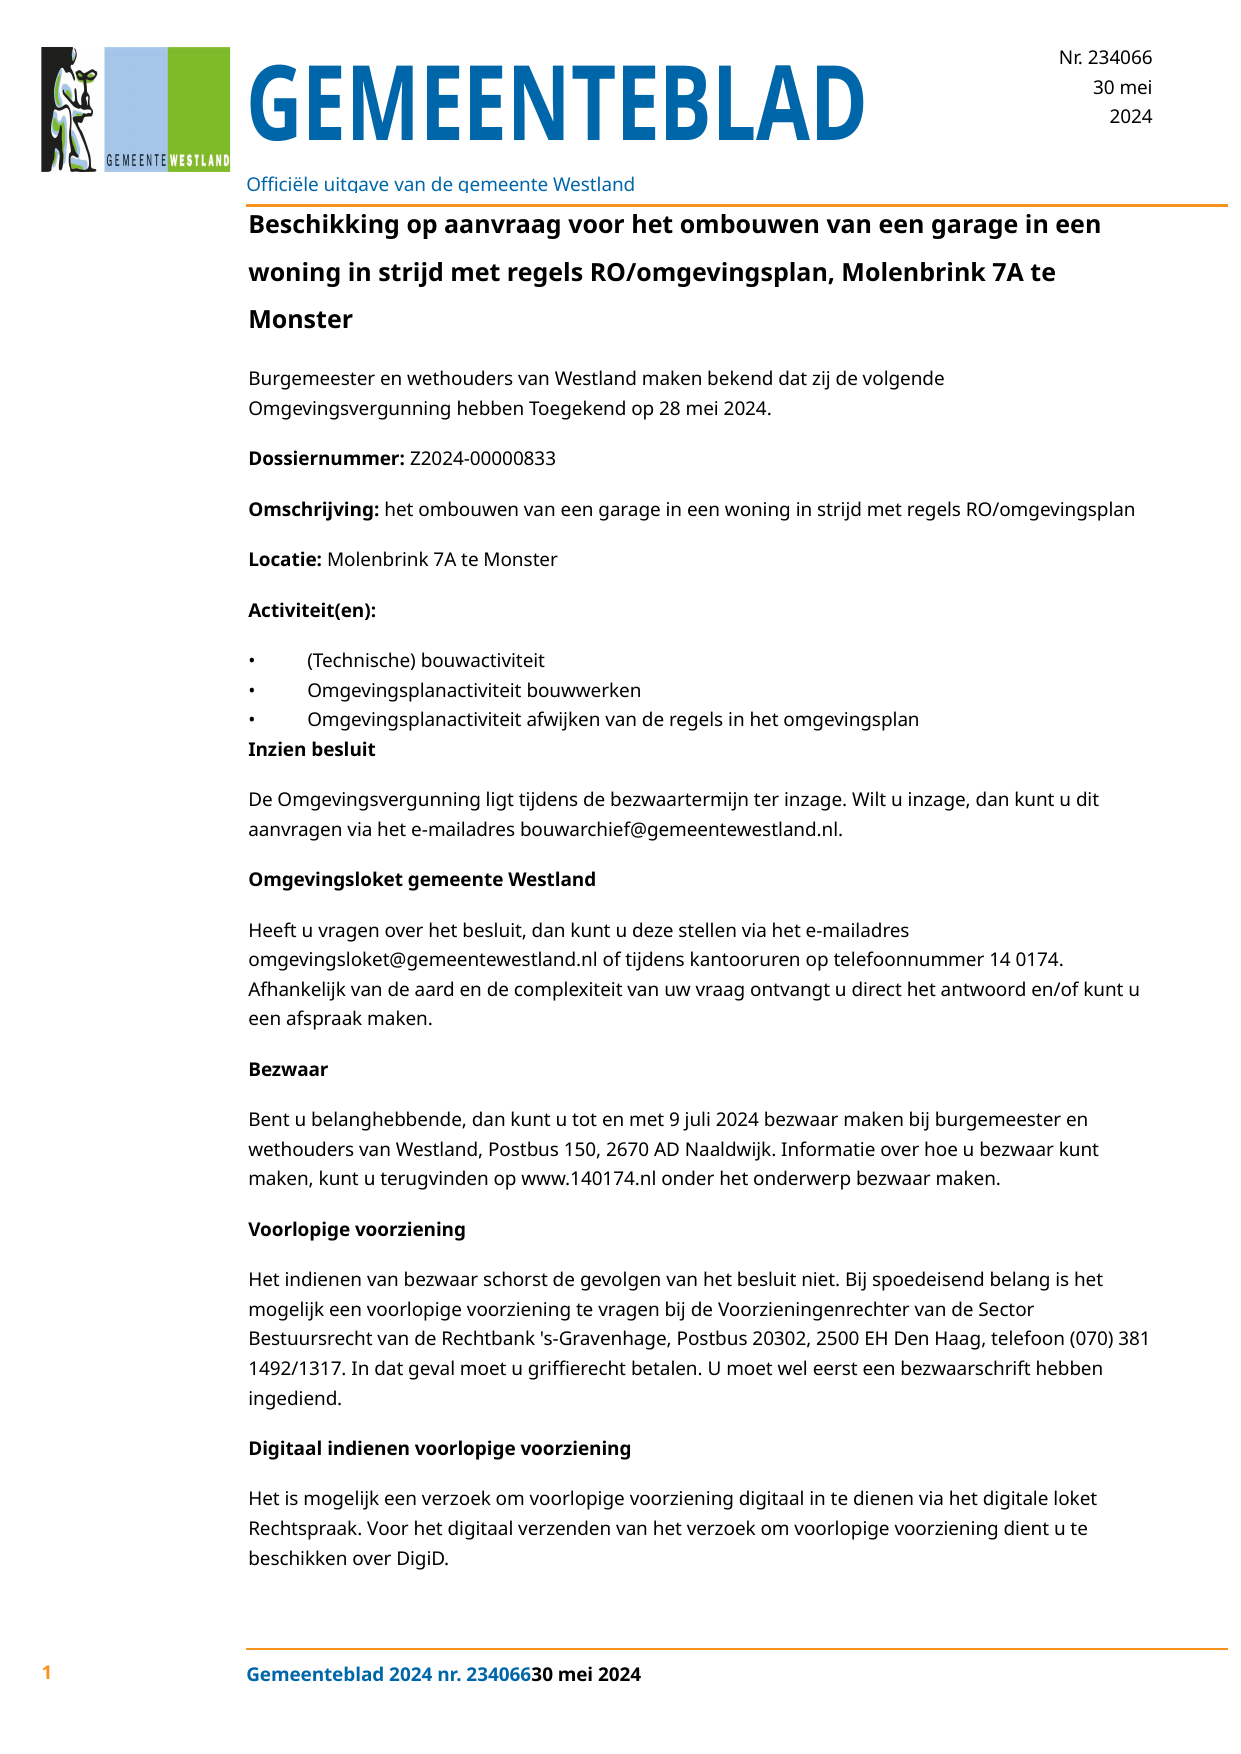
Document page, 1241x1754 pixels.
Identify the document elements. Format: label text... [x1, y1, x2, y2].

list Omgevingsplanactiviteit bouwwerken [248, 677, 1152, 702]
text Bezwaar [248, 1056, 1152, 1082]
list (Technische) bouwactiviteit [248, 647, 1152, 673]
text Bent u belanghebbende, dan kunt u tot en met 9 juli 2024 bezwaar maken bij burgemeester en wethouders van Westland, Postbus 150, 2670 AD Naaldwijk. Informatie over hoe u bezwaar kunt maken, kunt u terugvinden op www.140174.nl onder het onderwerp bezwaar maken. [248, 1106, 1152, 1191]
text Voorlopige voorziening [248, 1216, 1152, 1242]
text Het is mogelijk een verzoek om voorlopige voorziening digitaal in te dienen via het digitale loket Rechtspraak. Voor het digitaal verzenden van het verzoek om voorlopige voorziening dient u te beschikken over DigiD. [248, 1486, 1152, 1570]
list Omgevingsplanactiviteit afwijken van de regels in het omgevingsplan [248, 706, 1152, 732]
text Digitaal indienen voorlopige voorziening [248, 1435, 1152, 1461]
text Locatie: Molenbrink 7A te Monster [248, 546, 1152, 572]
text Burgemeester en wethouders van Westland maken bekend dat zij de volgende Omgevingsvergunning hebben Toegekend op 28 mei 2024. [248, 366, 1152, 421]
text Heeft u vragen over het besluit, dan kunt u deze stellen via het e-mailadres omgevingsloket@gemeentewestland.nl of tijdens kantooruren op telefoonnummer 14 0174. Afhankelijk van de aard en de complexiteit van uw vraag ontvangt u direct het antwoord en/of kunt u een afspraak maken. [248, 917, 1152, 1031]
text Het indienen van bezwaar schorst de gevolgen van het besluit niet. Bij spoedeisend belang is het mogelijk een voorlopige voorziening te vragen bij de Voorzieningenrechter van de Sector Bestuursrecht van de Rechtbank 's-Gravenhage, Postbus 20302, 2500 EH Den Haag, telefoon (070) 381 1492/1317. In dat geval moet u griffierecht betalen. U moet wel eerst een bezwaarschrift hebben ingediend. [248, 1266, 1152, 1410]
text Inzien besluit [248, 736, 1152, 762]
text Beschikking op aanvraag voor het ombouwen van een garage in een woning in strijd met regels RO/omgevingsplan, Molenbrink 7A te Monster [248, 207, 1152, 336]
text De Omgevingsvergunning ligt tijdens de bezwaartermijn ter inzage. Wilt u inzage, dan kunt u dit aanvragen via het e-mailadres bouwarchief@gemeentewestland.nl. [248, 786, 1152, 842]
text Activiteit(en): [248, 597, 1152, 622]
text Omschrijving: het ombouwen van een garage in een woning in strijd met regels RO/omgevingsplan [248, 496, 1152, 522]
text Omgevingsloket gemeente Westland [248, 866, 1152, 892]
text Dossiernummer: Z2024-00000833 [248, 446, 1152, 471]
picture [41, 47, 231, 172]
